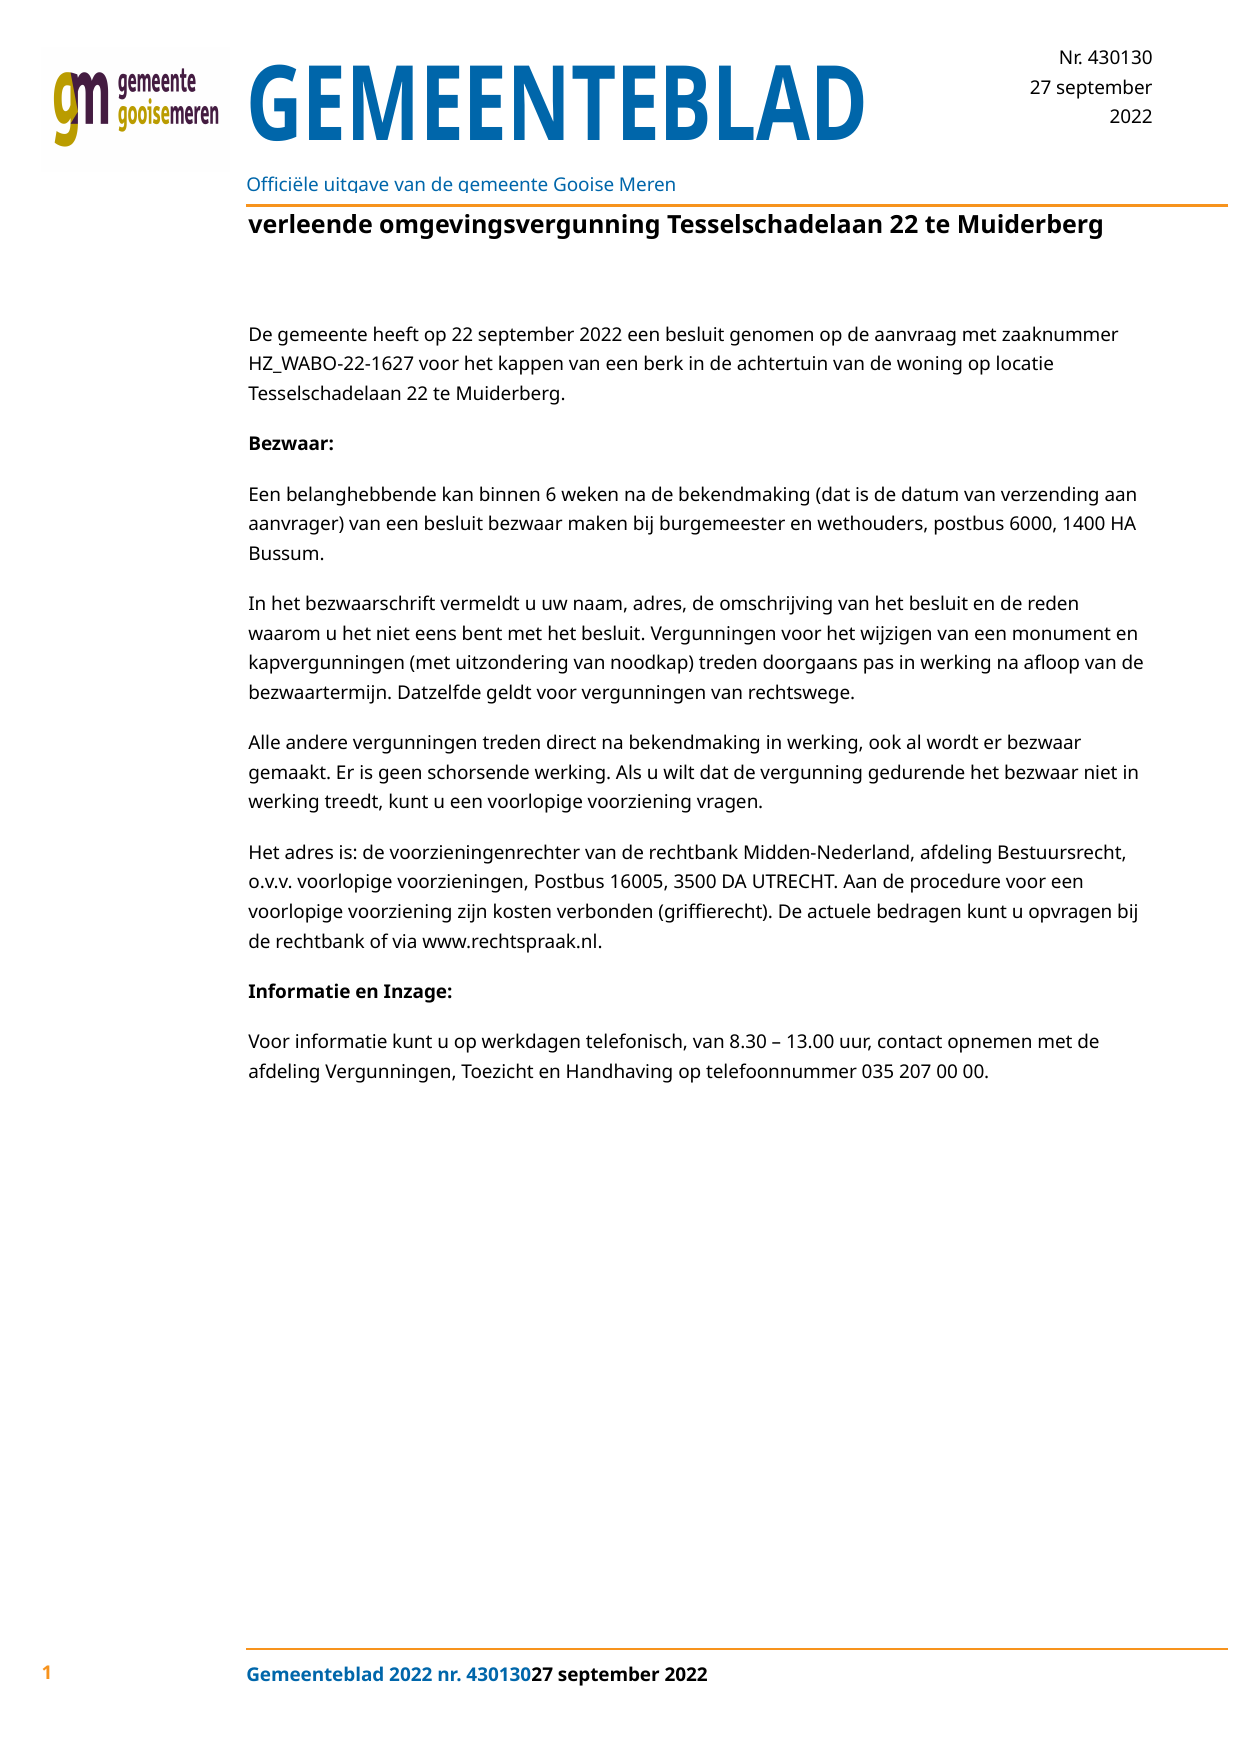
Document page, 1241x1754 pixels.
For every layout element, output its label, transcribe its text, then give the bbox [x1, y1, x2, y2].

text Het adres is: de voorzieningenrechter van de rechtbank Midden-Nederland, afdeling Bestuursrecht, o.v.v. voorlopige voorzieningen, Postbus 16005, 3500 DA UTRECHT. Aan de procedure voor een voorlopige voorziening zijn kosten verbonden (griffierecht). De actuele bedragen kunt u opvragen bij de rechtbank of via www.rechtspraak.nl. [248, 839, 1152, 953]
text De gemeente heeft op 22 september 2022 een besluit genomen op de aanvraag met zaaknummer HZ_WABO-22-1627 voor het kappen van een berk in de achtertuin van de woning op locatie Tesselschadelaan 22 te Muiderberg. [248, 321, 1152, 406]
picture [41, 47, 231, 172]
text In het bezwaarschrift vermeldt u uw naam, adres, de omschrijving van het besluit en de reden waarom u het niet eens bent met het besluit. Vergunningen voor het wijzigen van een monument en kapvergunningen (met uitzondering van noodkap) treden doorgaans pas in werking na afloop van de bezwaartermijn. Datzelfde geldt voor vergunningen van rechtswege. [248, 590, 1152, 705]
text Bezwaar: [248, 430, 1152, 456]
text Voor informatie kunt u op werkdagen telefonisch, van 8.30 – 13.00 uur, contact opnemen met de afdeling Vergunningen, Toezicht en Handhaving op telefoonnummer 035 207 00 00. [248, 1029, 1152, 1084]
text Alle andere vergunningen treden direct na bekendmaking in werking, ook al wordt er bezwaar gemaakt. Er is geen schorsende werking. Als u wilt dat de vergunning gedurende het bezwaar niet in werking treedt, kunt u een voorlopige voorziening vragen. [248, 729, 1152, 814]
text Informatie en Inzage: [248, 978, 1152, 1004]
text verleende omgevingsvergunning Tesselschadelaan 22 te Muiderberg [248, 207, 1152, 241]
text Een belanghebbende kan binnen 6 weken na de bekendmaking (dat is de datum van verzending aan aanvrager) van een besluit bezwaar maken bij burgemeester en wethouders, postbus 6000, 1400 HA Bussum. [248, 481, 1152, 566]
